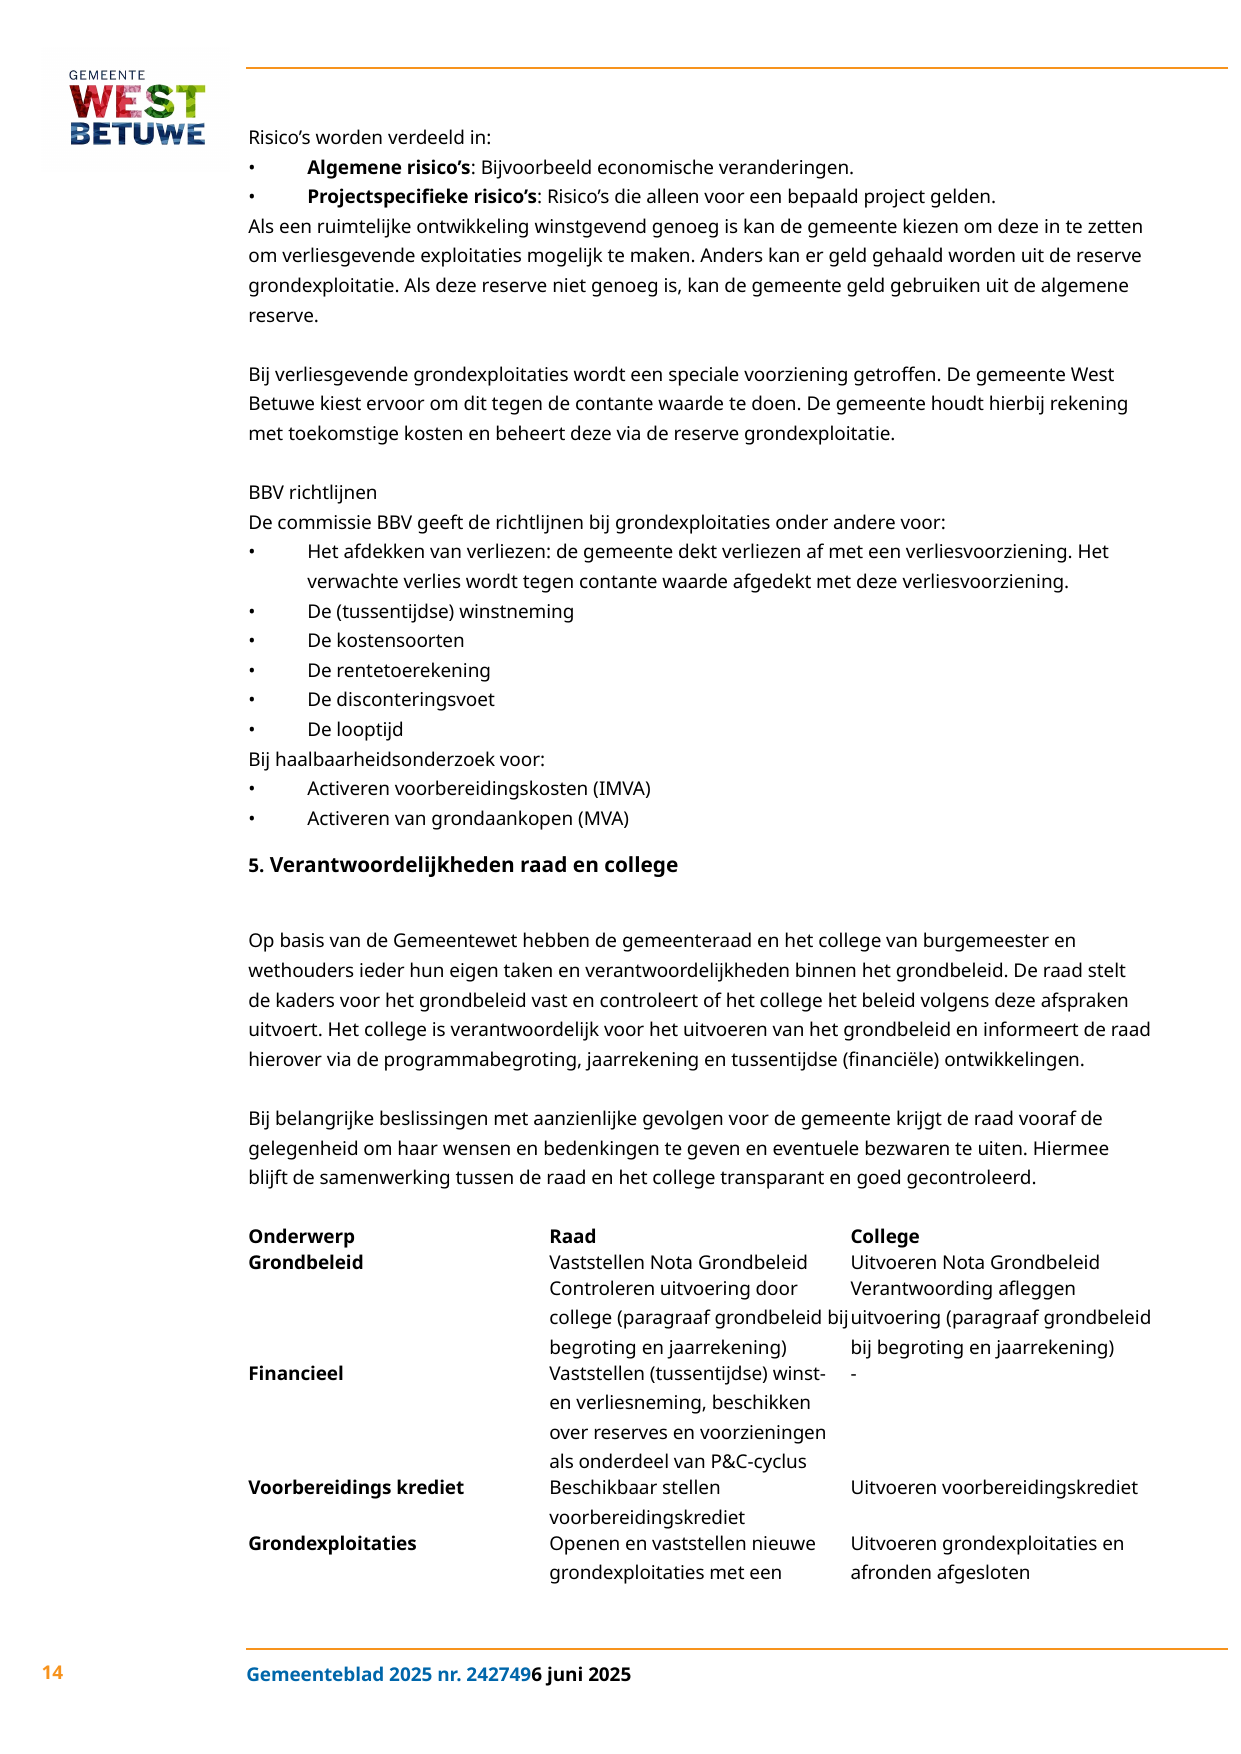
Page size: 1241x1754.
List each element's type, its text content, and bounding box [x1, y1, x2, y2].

table_cell Verantwoording afleggen uitvoering (paragraaf grondbeleid bij begroting en jaarrekening) [850, 1275, 1152, 1360]
table_header College [850, 1224, 1152, 1249]
table_cell Uitvoeren voorbereidingskrediet [850, 1474, 1152, 1530]
table_cell Grondexploitaties [248, 1530, 549, 1585]
list Projectspecifieke risico’s: Risico’s die alleen voor een bepaald project gelden. [248, 183, 1152, 209]
table_cell Grondbeleid [248, 1249, 549, 1275]
table_header Raad [549, 1224, 850, 1249]
text Risico’s worden verdeeld in: [248, 124, 1152, 150]
text Bij belangrijke beslissingen met aanzienlijke gevolgen voor de gemeente krijgt de raad vooraf de gelegenheid om haar wensen en bedenkingen te geven en eventuele bezwaren te uiten. Hiermee blijft de samenwerking tussen de raad en het college transparant en goed gecontroleerd. [248, 1105, 1152, 1190]
table_cell Controleren uitvoering door college (paragraaf grondbeleid bij begroting en jaarrekening) [549, 1275, 850, 1360]
text 5. Verantwoordelijkheden raad en college [248, 850, 1152, 878]
table_cell Financieel [248, 1360, 549, 1474]
table_cell Vaststellen (tussentijdse) winst- en verliesneming, beschikken over reserves en voorzieningen als onderdeel van P&C-cyclus [549, 1360, 850, 1474]
text Als een ruimtelijke ontwikkeling winstgevend genoeg is kan de gemeente kiezen om deze in te zetten om verliesgevende exploitaties mogelijk te maken. Anders kan er geld gehaald worden uit de reserve grondexploitatie. Als deze reserve niet genoeg is, kan de gemeente geld gebruiken uit de algemene reserve. [248, 213, 1152, 328]
text Op basis van de Gemeentewet hebben de gemeenteraad en het college van burgemeester en wethouders ieder hun eigen taken en verantwoordelijkheden binnen het grondbeleid. De raad stelt de kaders voor het grondbeleid vast en controleert of het college het beleid volgens deze afspraken uitvoert. Het college is verantwoordelijk voor het uitvoeren van het grondbeleid en informeert de raad hierover via de programmabegroting, jaarrekening en tussentijdse (financiële) ontwikkelingen. [248, 928, 1152, 1072]
table_cell [248, 1275, 549, 1360]
table_header Onderwerp [248, 1224, 549, 1249]
table_cell Vaststellen Nota Grondbeleid [549, 1249, 850, 1275]
text Bij verliesgevende grondexploitaties wordt een speciale voorziening getroffen. De gemeente West Betuwe kiest ervoor om dit tegen de contante waarde te doen. De gemeente houdt hierbij rekening met toekomstige kosten en beheert deze via de reserve grondexploitatie. [248, 361, 1152, 446]
table_cell - [850, 1360, 1152, 1474]
picture [41, 47, 231, 172]
table_cell Beschikbaar stellen voorbereidingskrediet [549, 1474, 850, 1530]
table_cell Voorbereidings krediet [248, 1474, 549, 1530]
table_header BBV richtlijnen De commissie BBV geeft de richtlijnen bij grondexploitaties onder andere voor: Het afdekken van verliezen: de gemeente dekt verliezen af met een verliesvoorziening. Het verwachte verlies wordt tegen contante waarde afgedekt met deze verliesvoorziening. De (tussentijdse) winstneming De kostensoorten De rentetoerekening De disconteringsvoet De looptijd Bij haalbaarheidsonderzoek voor: Activeren voorbereidingskosten (IMVA) Activeren van grondaankopen (MVA) [248, 480, 1152, 831]
list Algemene risico’s: Bijvoorbeeld economische veranderingen. [248, 154, 1152, 180]
table_cell Uitvoeren grondexploitaties en afronden afgesloten [850, 1530, 1152, 1585]
table_cell Openen en vaststellen nieuwe grondexploitaties met een [549, 1530, 850, 1585]
table_cell Uitvoeren Nota Grondbeleid [850, 1249, 1152, 1275]
